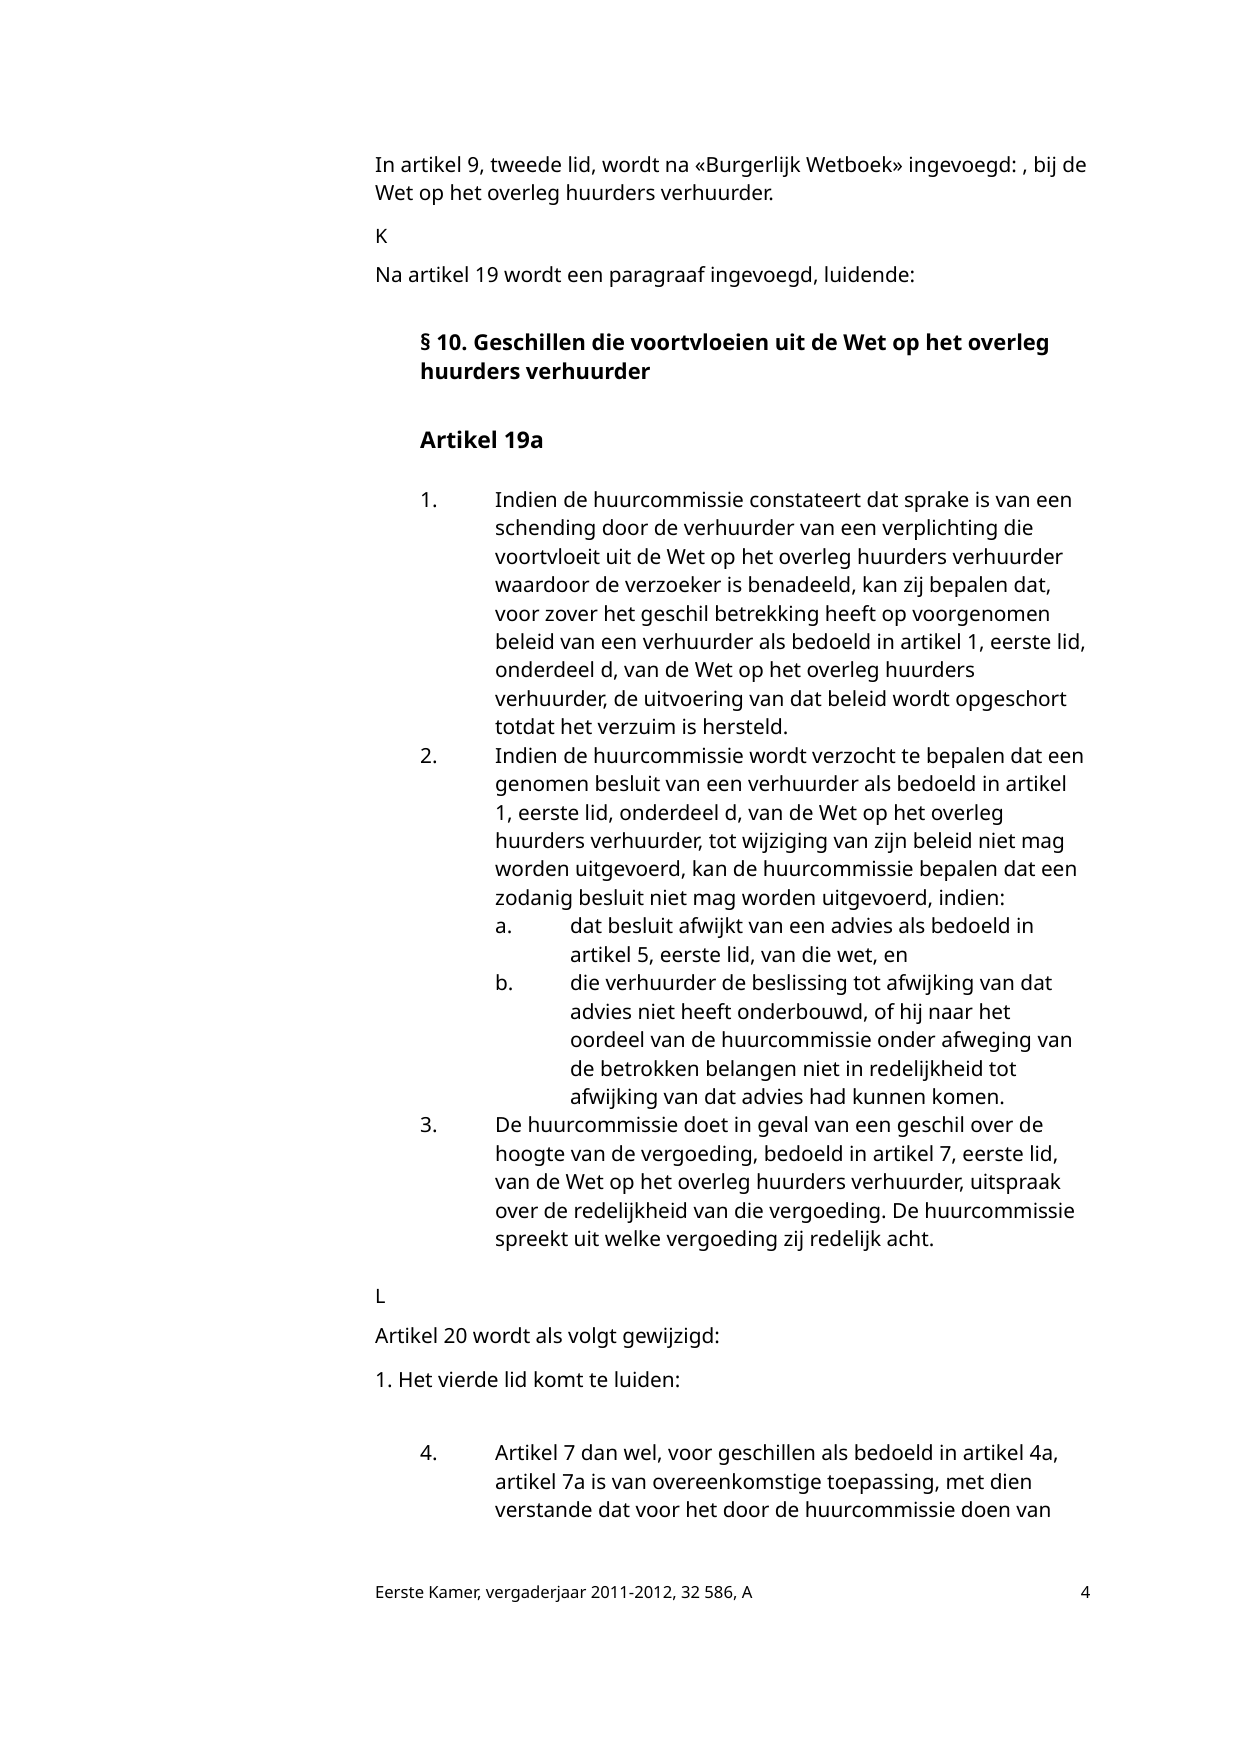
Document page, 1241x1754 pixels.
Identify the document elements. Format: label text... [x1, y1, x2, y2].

list Indien de huurcommissie constateert dat sprake is van een schending door de verhuurder van een verplichting die voortvloeit uit de Wet op het overleg huurders verhuurder waardoor de verzoeker is benadeeld, kan zij bepalen dat, voor zover het geschil betrekking heeft op voorgenomen beleid van een verhuurder als bedoeld in artikel 1, eerste lid, onderdeel d, van de Wet op het overleg huurders verhuurder, de uitvoering van dat beleid wordt opgeschort totdat het verzuim is hersteld. [420, 485, 1090, 741]
list De huurcommissie doet in geval van een geschil over de hoogte van de vergoeding, bedoeld in artikel 7, eerste lid, van de Wet op het overleg huurders verhuurder, uitspraak over de redelijkheid van die vergoeding. De huurcommissie spreekt uit welke vergoeding zij redelijk acht. [420, 1111, 1090, 1253]
text K [375, 222, 1090, 249]
list Indien de huurcommissie wordt verzocht te bepalen dat een genomen besluit van een verhuurder als bedoeld in artikel 1, eerste lid, onderdeel d, van de Wet op het overleg huurders verhuurder, tot wijziging van zijn beleid niet mag worden uitgevoerd, kan de huurcommissie bepalen dat een zodanig besluit niet mag worden uitgevoerd, indien: [420, 741, 1090, 911]
text Na artikel 19 wordt een paragraaf ingevoegd, luidende: [375, 261, 1090, 289]
list die verhuurder de beslissing tot afwijking van dat advies niet heeft onderbouwd, of hij naar het oordeel van de huurcommissie onder afweging van de betrokken belangen niet in redelijkheid tot afwijking van dat advies had kunnen komen. [495, 968, 1090, 1111]
list dat besluit afwijkt van een advies als bedoeld in artikel 5, eerste lid, van die wet, en [495, 911, 1090, 968]
text 1. Het vierde lid komt te luiden: [375, 1365, 1090, 1393]
subtitle § 10. Geschillen die voortvloeien uit de Wet op het overleg huurders verhuurder [420, 327, 1090, 386]
text Artikel 20 wordt als volgt gewijzigd: [375, 1321, 1090, 1350]
list Artikel 7 dan wel, voor geschillen als bedoeld in artikel 4a, artikel 7a is van overeenkomstige toepassing, met dien verstande dat voor het door de huurcommissie doen van [420, 1438, 1090, 1524]
subtitle Artikel 19a [420, 424, 1090, 455]
text In artikel 9, tweede lid, wordt na «Burgerlijk Wetboek» ingevoegd: , bij de Wet op het overleg huurders verhuurder. [375, 150, 1090, 207]
text L [375, 1283, 1090, 1310]
